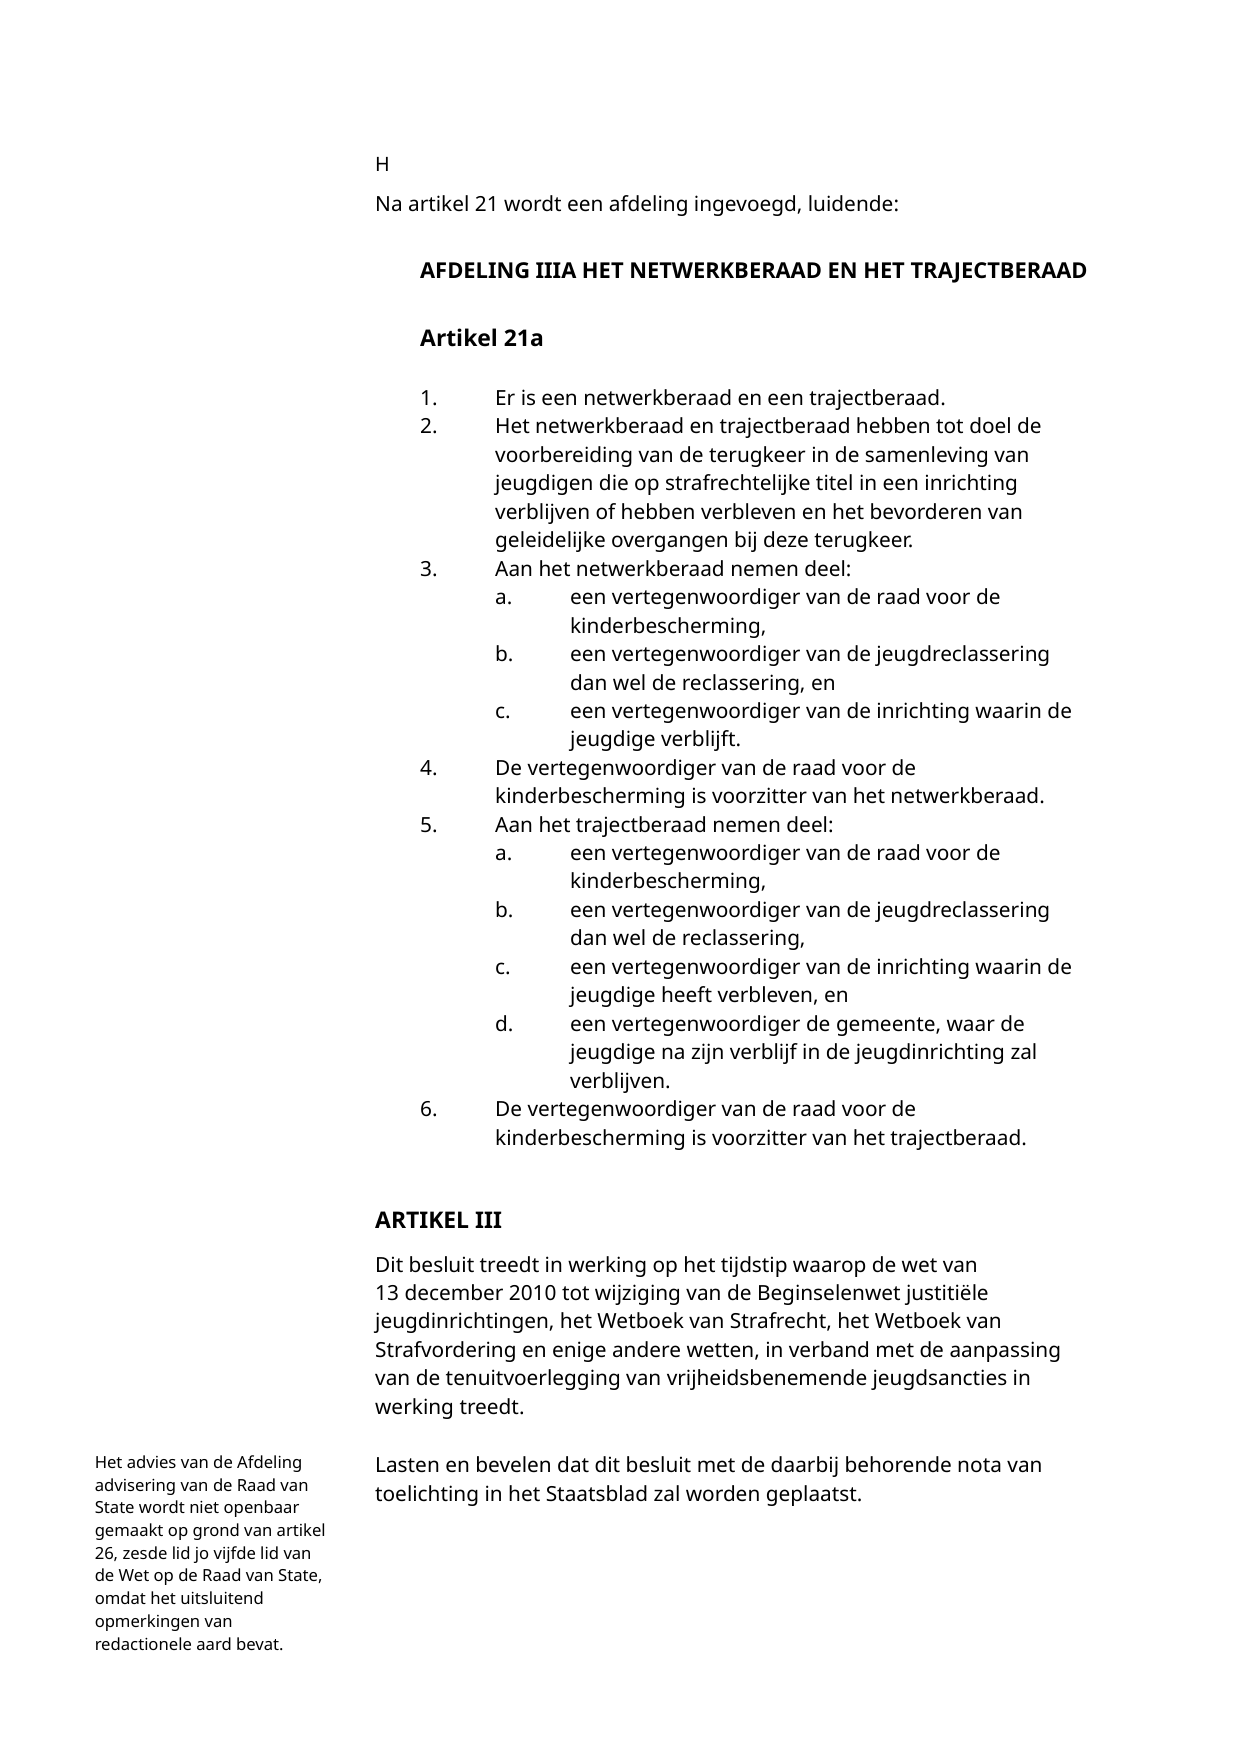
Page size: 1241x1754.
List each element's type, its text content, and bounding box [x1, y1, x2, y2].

list een vertegenwoordiger van de raad voor de kinderbescherming, [495, 582, 1090, 639]
list Er is een netwerkberaad en een trajectberaad. [420, 383, 1090, 412]
list Aan het netwerkberaad nemen deel: [420, 554, 1090, 582]
subtitle ARTIKEL III [375, 1203, 1090, 1235]
text H [375, 150, 1090, 177]
list een vertegenwoordiger van de jeugdreclassering dan wel de reclassering, en [495, 639, 1090, 696]
text Dit besluit treedt in werking op het tijdstip waarop de wet van 13 december 2010 tot wijziging van de Beginselenwet justitiële jeugdinrichtingen, het Wetboek van Strafrecht, het Wetboek van Strafvordering en enige andere wetten, in verband met de aanpassing van de tenuitvoerlegging van vrijheidsbenemende jeugdsancties in werking treedt. [375, 1250, 1090, 1420]
list een vertegenwoordiger van de raad voor de kinderbescherming, [495, 838, 1090, 895]
list een vertegenwoordiger de gemeente, waar de jeugdige na zijn verblijf in de jeugdinrichting zal verblijven. [495, 1009, 1090, 1094]
list een vertegenwoordiger van de inrichting waarin de jeugdige heeft verbleven, en [495, 952, 1090, 1009]
list Het netwerkberaad en trajectberaad hebben tot doel de voorbereiding van de terugkeer in de samenleving van jeugdigen die op strafrechtelijke titel in een inrichting verblijven of hebben verbleven en het bevorderen van geleidelijke overgangen bij deze terugkeer. [420, 412, 1090, 554]
subtitle AFDELING IIIA HET NETWERKBERAAD EN HET TRAJECTBERAAD [420, 255, 1090, 284]
text Het advies van de Afdeling advisering van de Raad van State wordt niet openbaar gemaakt op grond van artikel 26, zesde lid jo vijfde lid van de Wet op de Raad van State, omdat het uitsluitend opmerkingen van redactionele aard bevat. [94, 1450, 328, 1655]
list De vertegenwoordiger van de raad voor de kinderbescherming is voorzitter van het trajectberaad. [420, 1094, 1090, 1151]
text Lasten en bevelen dat dit besluit met de daarbij behorende nota van toelichting in het Staatsblad zal worden geplaatst. [375, 1450, 1090, 1507]
list een vertegenwoordiger van de inrichting waarin de jeugdige verblijft. [495, 696, 1090, 753]
list een vertegenwoordiger van de jeugdreclassering dan wel de reclassering, [495, 895, 1090, 952]
list Aan het trajectberaad nemen deel: [420, 810, 1090, 838]
text Na artikel 21 wordt een afdeling ingevoegd, luidende: [375, 189, 1090, 217]
list De vertegenwoordiger van de raad voor de kinderbescherming is voorzitter van het netwerkberaad. [420, 753, 1090, 810]
subtitle Artikel 21a [420, 322, 1090, 353]
